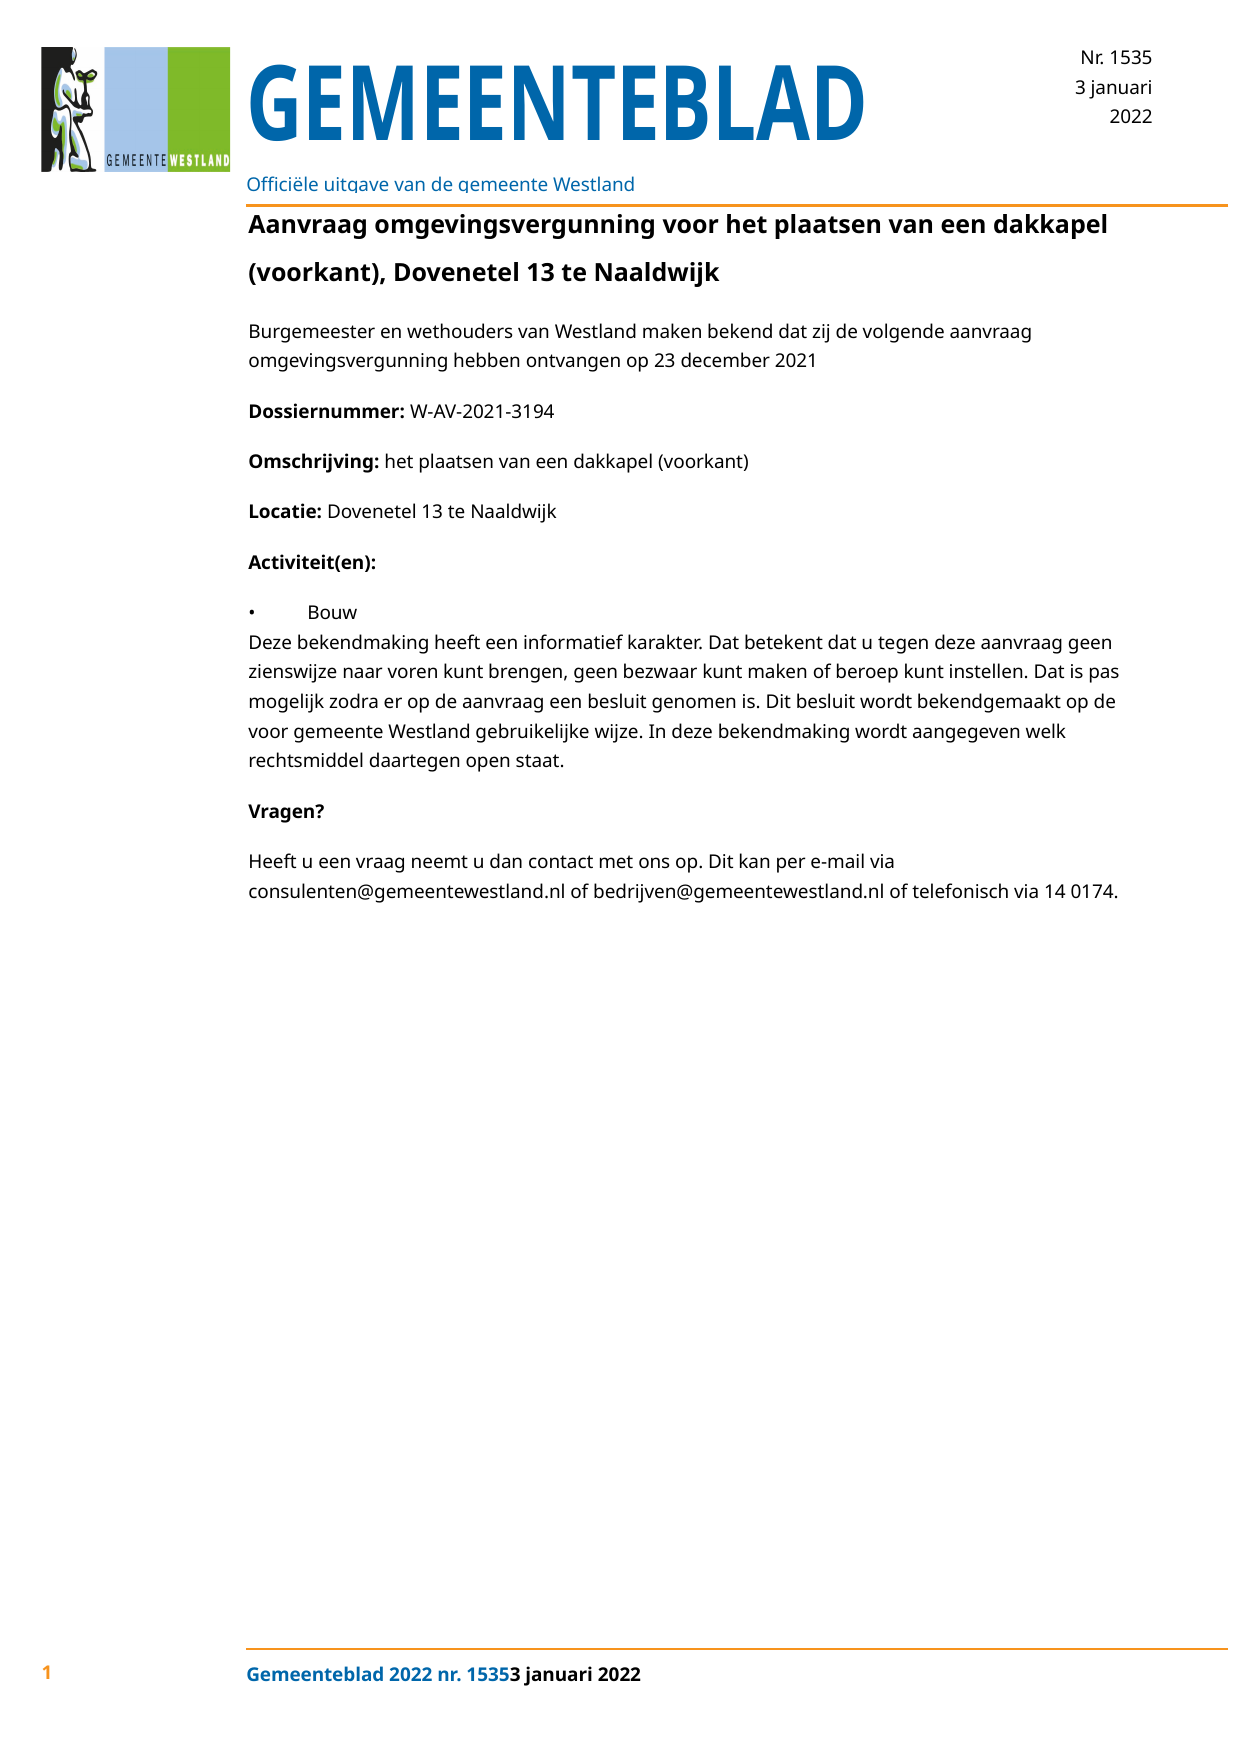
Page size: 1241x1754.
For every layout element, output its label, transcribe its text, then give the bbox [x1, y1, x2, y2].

text Vragen? [248, 798, 1152, 824]
text Heeft u een vraag neemt u dan contact met ons op. Dit kan per e-mail via consulenten@gemeentewestland.nl of bedrijven@gemeentewestland.nl of telefonisch via 14 0174. [248, 848, 1152, 904]
list Bouw [248, 599, 1152, 625]
text Deze bekendmaking heeft een informatief karakter. Dat betekent dat u tegen deze aanvraag geen zienswijze naar voren kunt brengen, geen bezwaar kunt maken of beroep kunt instellen. Dat is pas mogelijk zodra er op de aanvraag een besluit genomen is. Dit besluit wordt bekendgemaakt op de voor gemeente Westland gebruikelijke wijze. In deze bekendmaking wordt aangegeven welk rechtsmiddel daartegen open staat. [248, 629, 1152, 773]
picture [41, 47, 231, 172]
text Locatie: Dovenetel 13 te Naaldwijk [248, 499, 1152, 524]
text Omschrijving: het plaatsen van een dakkapel (voorkant) [248, 448, 1152, 474]
text Aanvraag omgevingsvergunning voor het plaatsen van een dakkapel (voorkant), Dovenetel 13 te Naaldwijk [248, 207, 1152, 288]
text Dossiernummer: W-AV-2021-3194 [248, 398, 1152, 424]
text Burgemeester en wethouders van Westland maken bekend dat zij de volgende aanvraag omgevingsvergunning hebben ontvangen op 23 december 2021 [248, 318, 1152, 373]
text Activiteit(en): [248, 549, 1152, 575]
